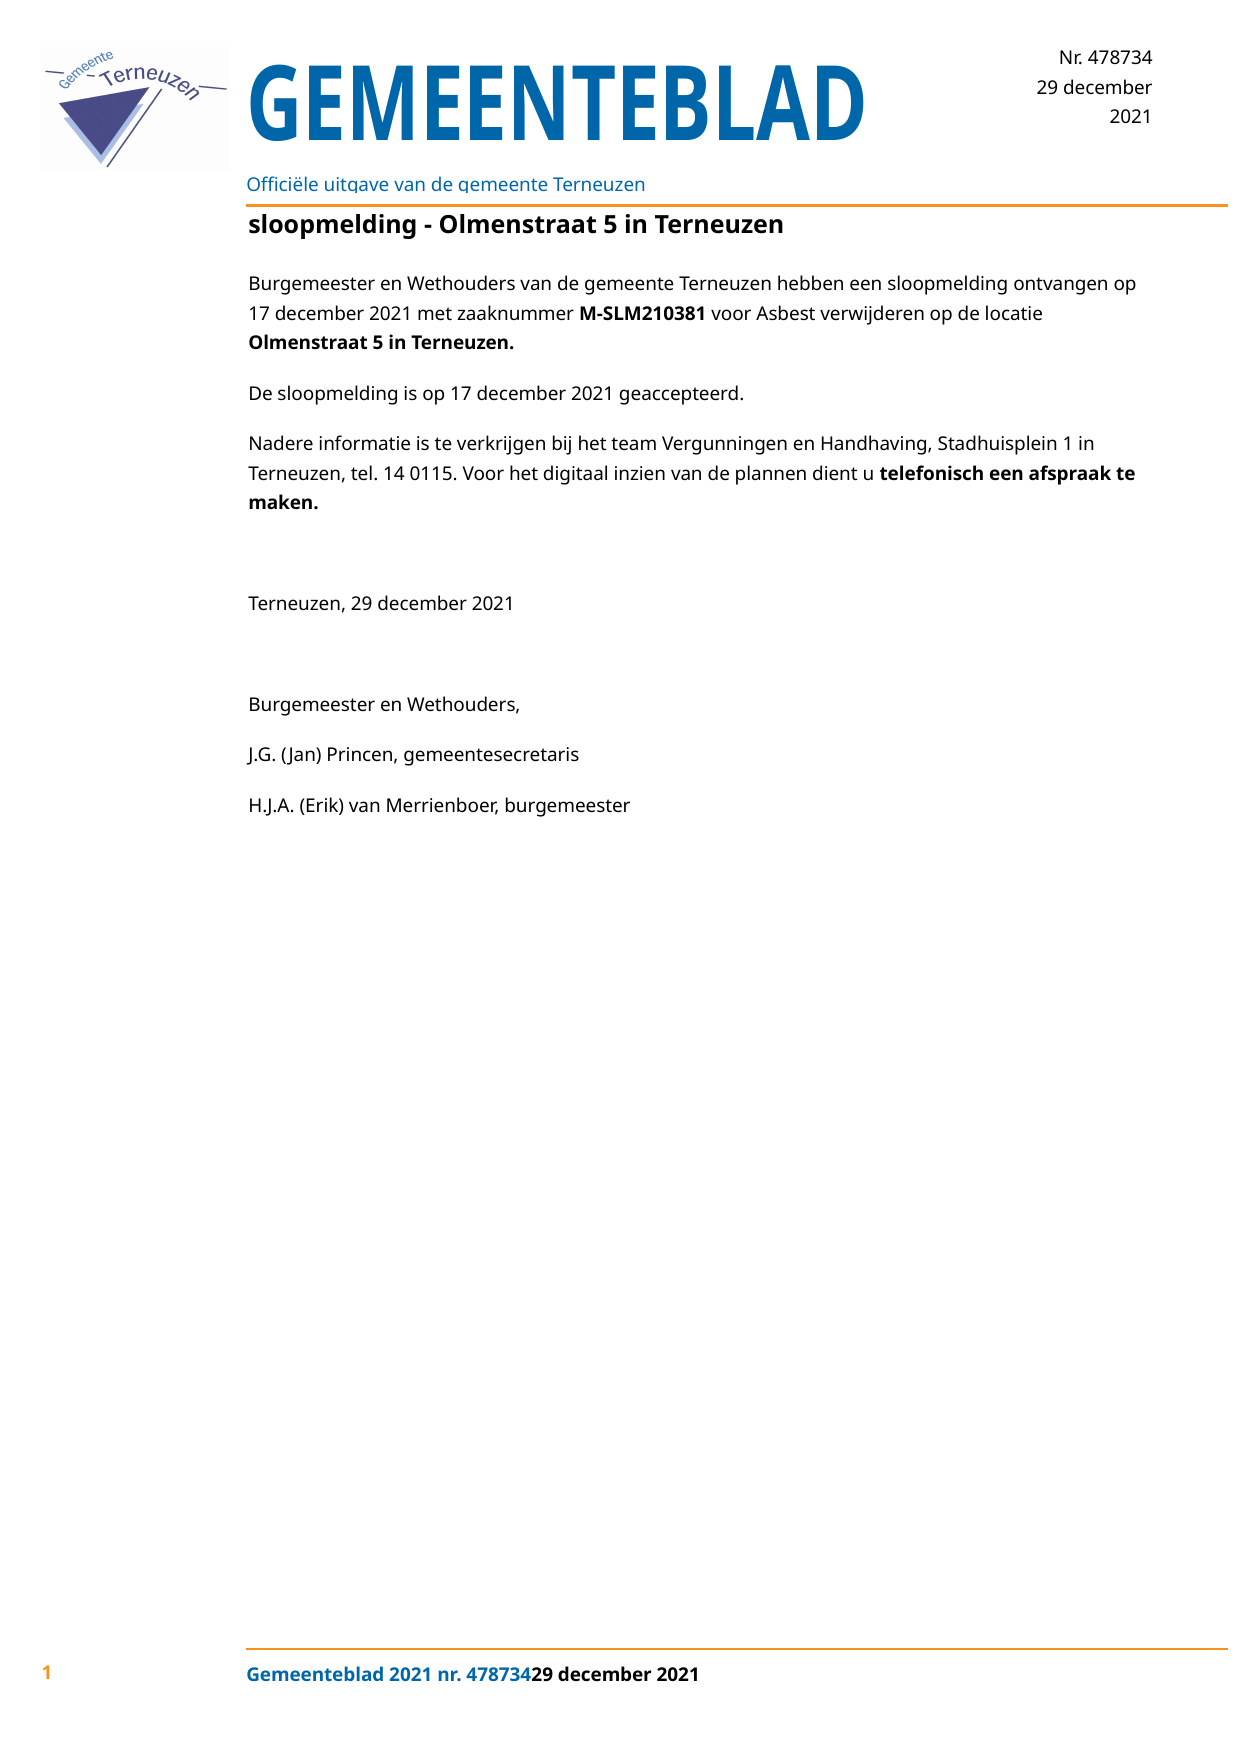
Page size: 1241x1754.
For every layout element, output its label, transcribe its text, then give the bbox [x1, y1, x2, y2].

text Burgemeester en Wethouders van de gemeente Terneuzen hebben een sloopmelding ontvangen op 17 december 2021 met zaaknummer M-SLM210381 voor Asbest verwijderen op de locatie Olmenstraat 5 in Terneuzen. [248, 270, 1152, 355]
text Terneuzen, 29 december 2021 [248, 590, 1152, 616]
text sloopmelding - Olmenstraat 5 in Terneuzen [248, 207, 1152, 241]
text Burgemeester en Wethouders, [248, 691, 1152, 717]
text Nadere informatie is te verkrijgen bij het team Vergunningen en Handhaving, Stadhuisplein 1 in Terneuzen, tel. 14 0115. Voor het digitaal inzien van de plannen dient u telefonisch een afspraak te maken. [248, 430, 1152, 515]
text J.G. (Jan) Princen, gemeentesecretaris [248, 742, 1152, 767]
picture [41, 47, 231, 172]
text H.J.A. (Erik) van Merrienboer, burgemeester [248, 792, 1152, 818]
text De sloopmelding is op 17 december 2021 geaccepteerd. [248, 380, 1152, 406]
